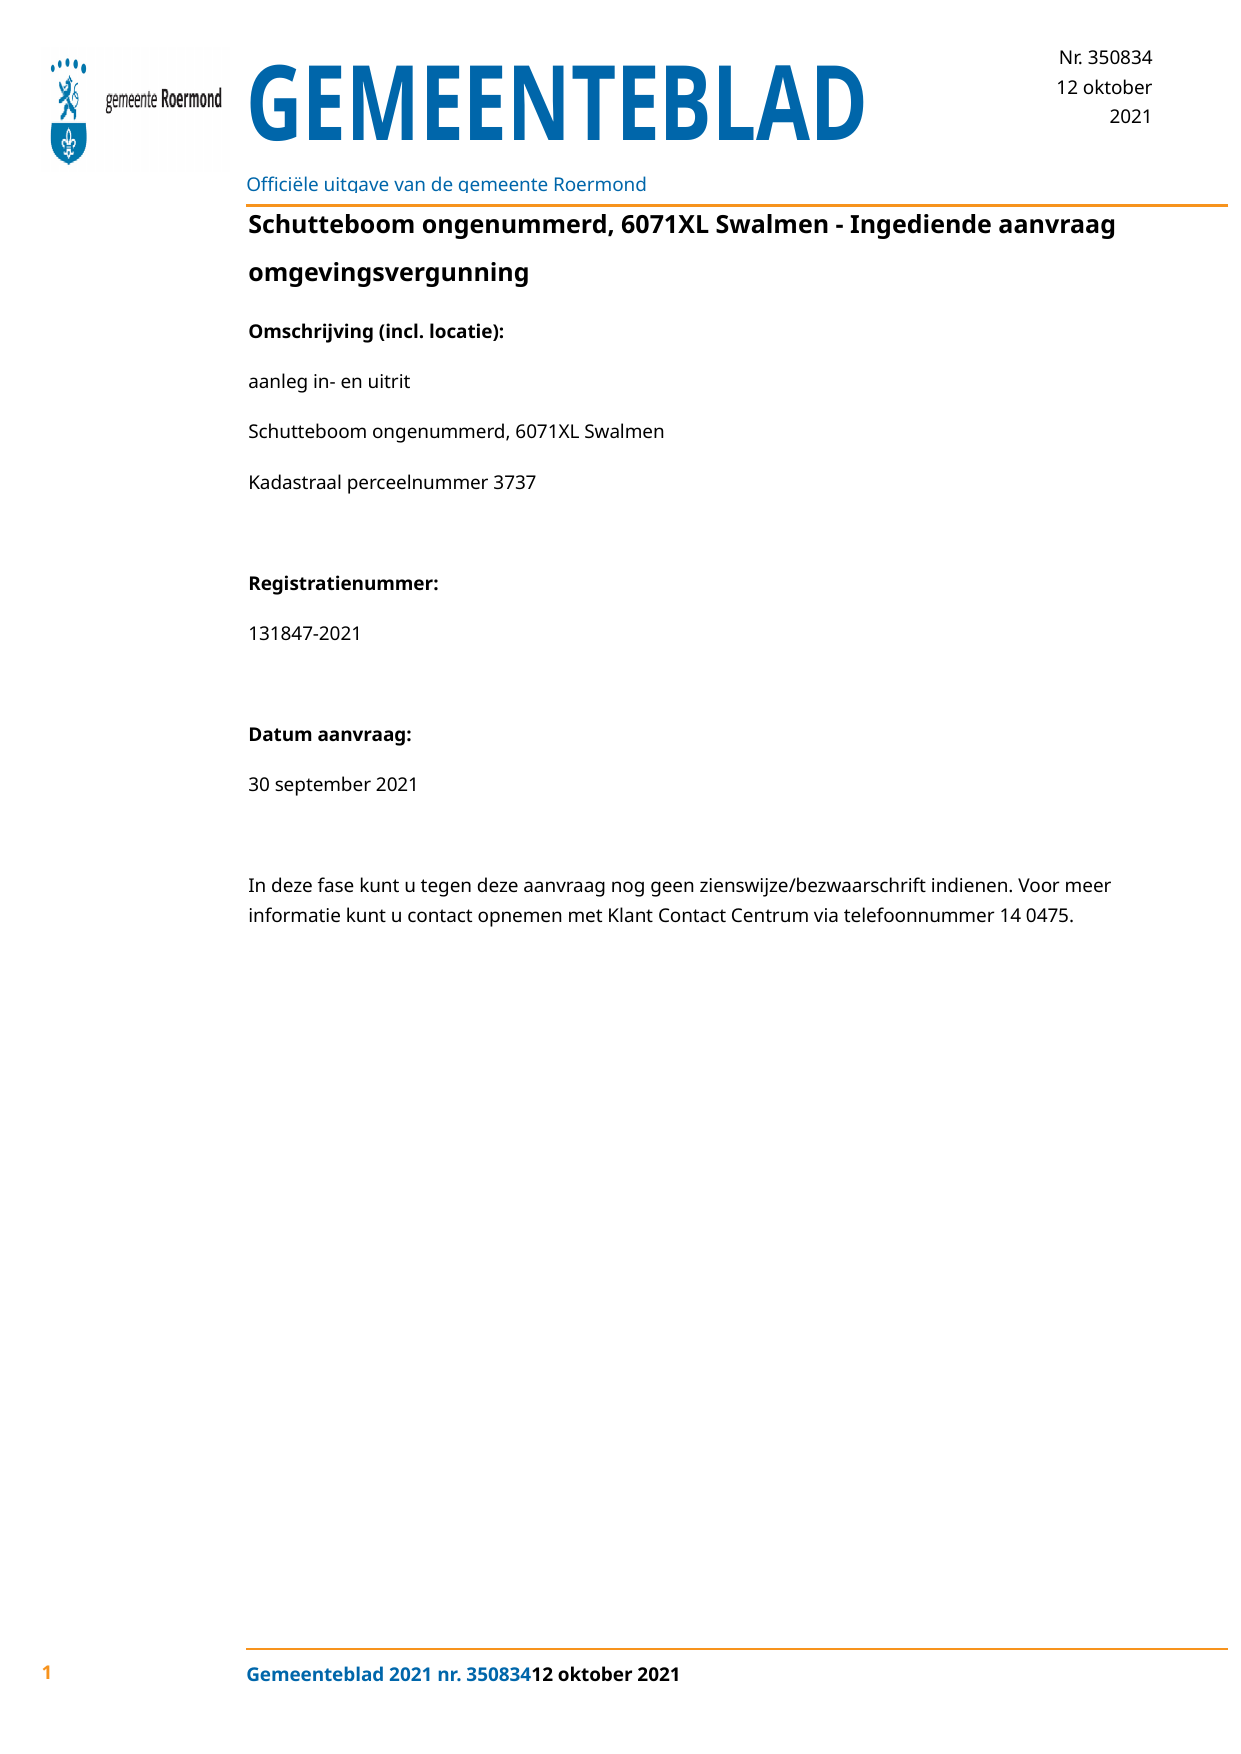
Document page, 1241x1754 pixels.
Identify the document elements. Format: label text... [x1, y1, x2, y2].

text Registratienummer: [248, 570, 1152, 596]
text Schutteboom ongenummerd, 6071XL Swalmen - Ingediende aanvraag omgevingsvergunning [248, 207, 1152, 288]
text In deze fase kunt u tegen deze aanvraag nog geen zienswijze/bezwaarschrift indienen. Voor meer informatie kunt u contact opnemen met Klant Contact Centrum via telefoonnummer 14 0475. [248, 872, 1152, 928]
text 30 september 2021 [248, 772, 1152, 797]
picture [41, 47, 231, 172]
text Schutteboom ongenummerd, 6071XL Swalmen [248, 419, 1152, 444]
text aanleg in- en uitrit [248, 368, 1152, 394]
text 131847-2021 [248, 620, 1152, 646]
text Datum aanvraag: [248, 721, 1152, 747]
text Omschrijving (incl. locatie): [248, 318, 1152, 344]
text Kadastraal perceelnummer 3737 [248, 469, 1152, 495]
